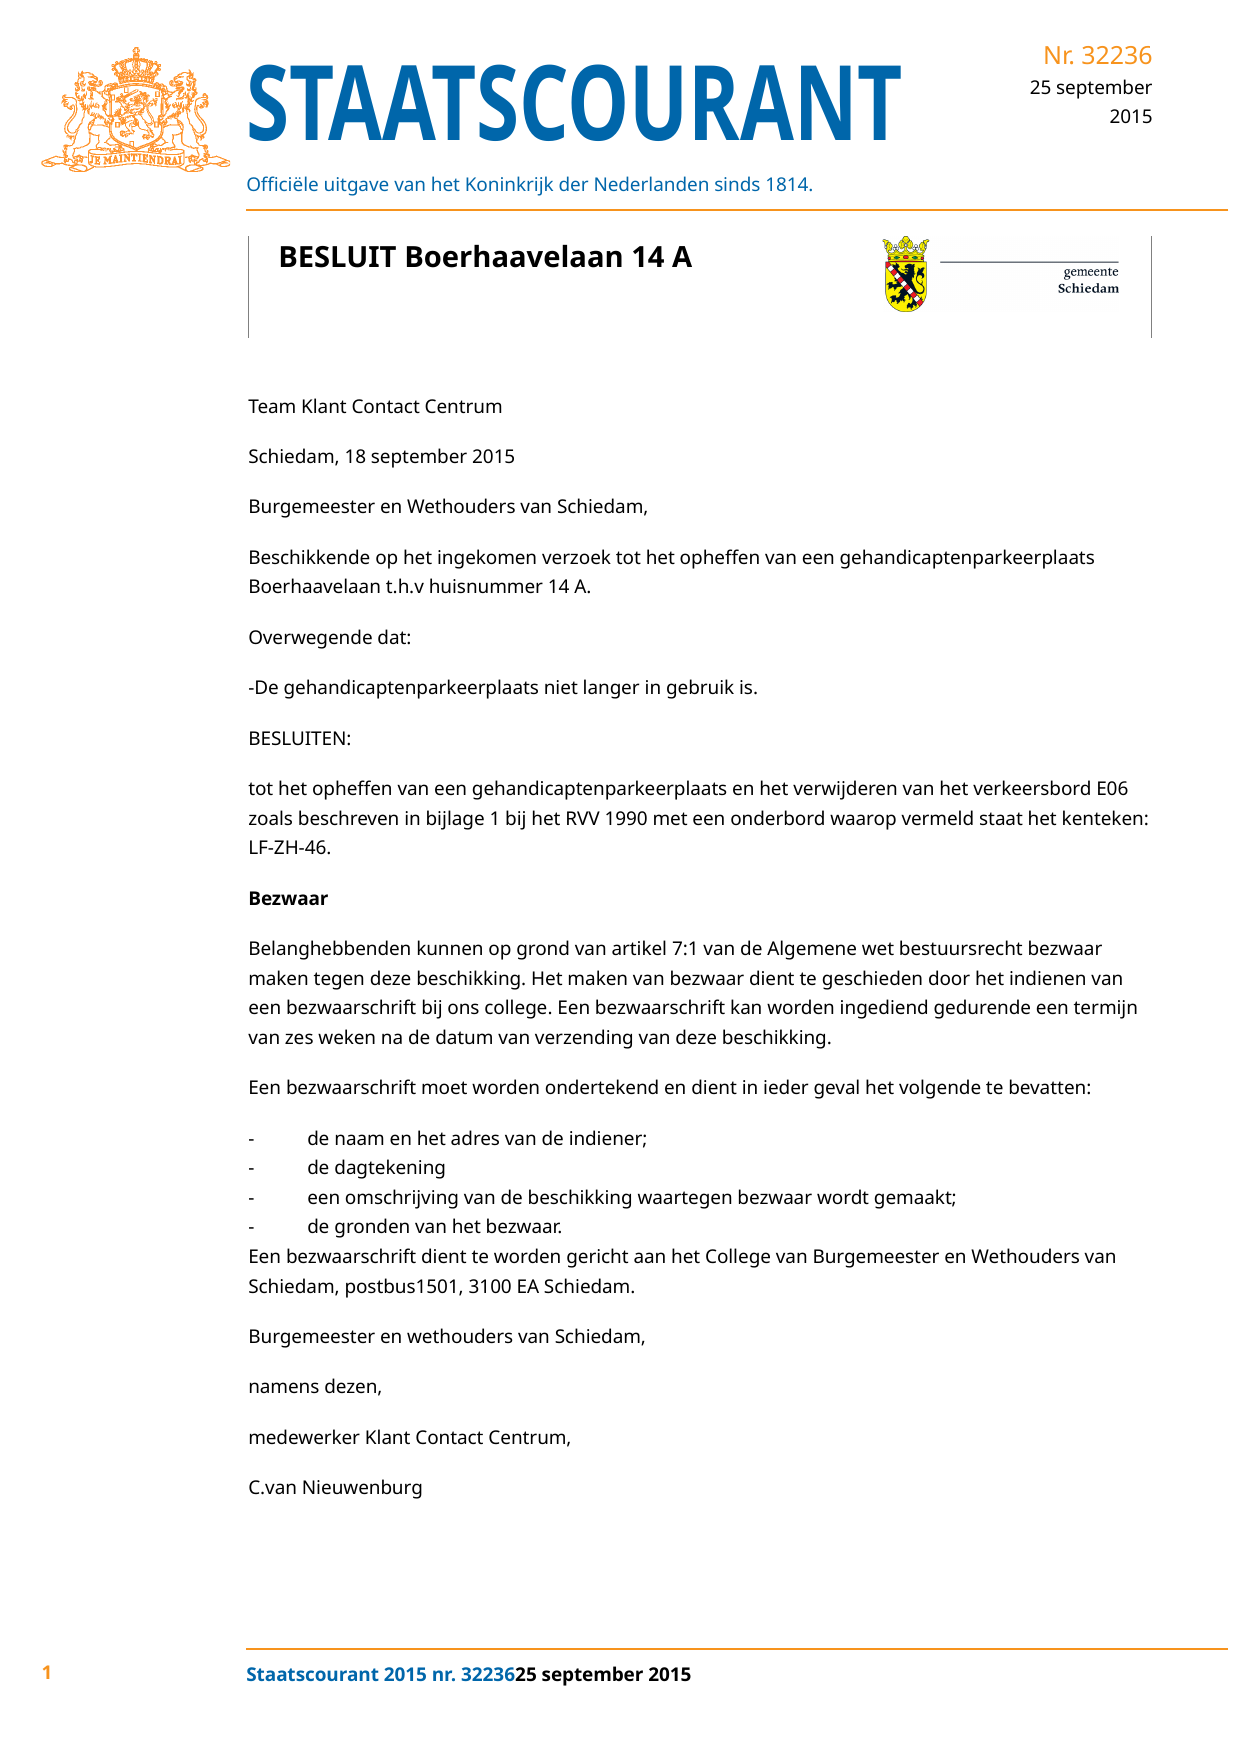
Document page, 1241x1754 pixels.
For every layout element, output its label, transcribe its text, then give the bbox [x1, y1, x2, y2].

text tot het opheffen van een gehandicaptenparkeerplaats en het verwijderen van het verkeersbord E06 zoals beschreven in bijlage 1 bij het RVV 1990 met een onderbord waarop vermeld staat het kenteken: LF-ZH-46. [248, 775, 1152, 860]
table_header [850, 236, 1151, 338]
table_header BESLUIT Boerhaavelaan 14 A [249, 236, 850, 338]
text namens dezen, [248, 1374, 1152, 1399]
text Bezwaar [248, 885, 1152, 911]
list een omschrijving van de beschikking waartegen bezwaar wordt gemaakt; [248, 1184, 1152, 1210]
text Burgemeester en wethouders van Schiedam, [248, 1323, 1152, 1349]
text Belanghebbenden kunnen op grond van artikel 7:1 van de Algemene wet bestuursrecht bezwaar maken tegen deze beschikking. Het maken van bezwaar dient te geschieden door het indienen van een bezwaarschrift bij ons college. Een bezwaarschrift kan worden ingediend gedurende een termijn van zes weken na de datum van verzending van deze beschikking. [248, 935, 1152, 1050]
text medewerker Klant Contact Centrum, [248, 1424, 1152, 1450]
picture [882, 236, 1119, 312]
text Beschikkende op het ingekomen verzoek tot het opheffen van een gehandicaptenparkeerplaats Boerhaavelaan t.h.v huisnummer 14 A. [248, 544, 1152, 599]
text Team Klant Contact Centrum [248, 393, 1152, 418]
text Schiedam, 18 september 2015 [248, 443, 1152, 469]
text Burgemeester en Wethouders van Schiedam, [248, 494, 1152, 519]
text C.van Nieuwenburg [248, 1474, 1152, 1500]
list de naam en het adres van de indiener; [248, 1125, 1152, 1151]
text Een bezwaarschrift dient te worden gericht aan het College van Burgemeester en Wethouders van Schiedam, postbus1501, 3100 EA Schiedam. [248, 1243, 1152, 1298]
text BESLUITEN: [248, 725, 1152, 751]
text -De gehandicaptenparkeerplaats niet langer in gebruik is. [248, 674, 1152, 700]
text Een bezwaarschrift moet worden ondertekend en dient in ieder geval het volgende te bevatten: [248, 1074, 1152, 1100]
list de gronden van het bezwaar. [248, 1214, 1152, 1239]
text Overwegende dat: [248, 624, 1152, 650]
picture [41, 47, 231, 172]
list de dagtekening [248, 1154, 1152, 1180]
